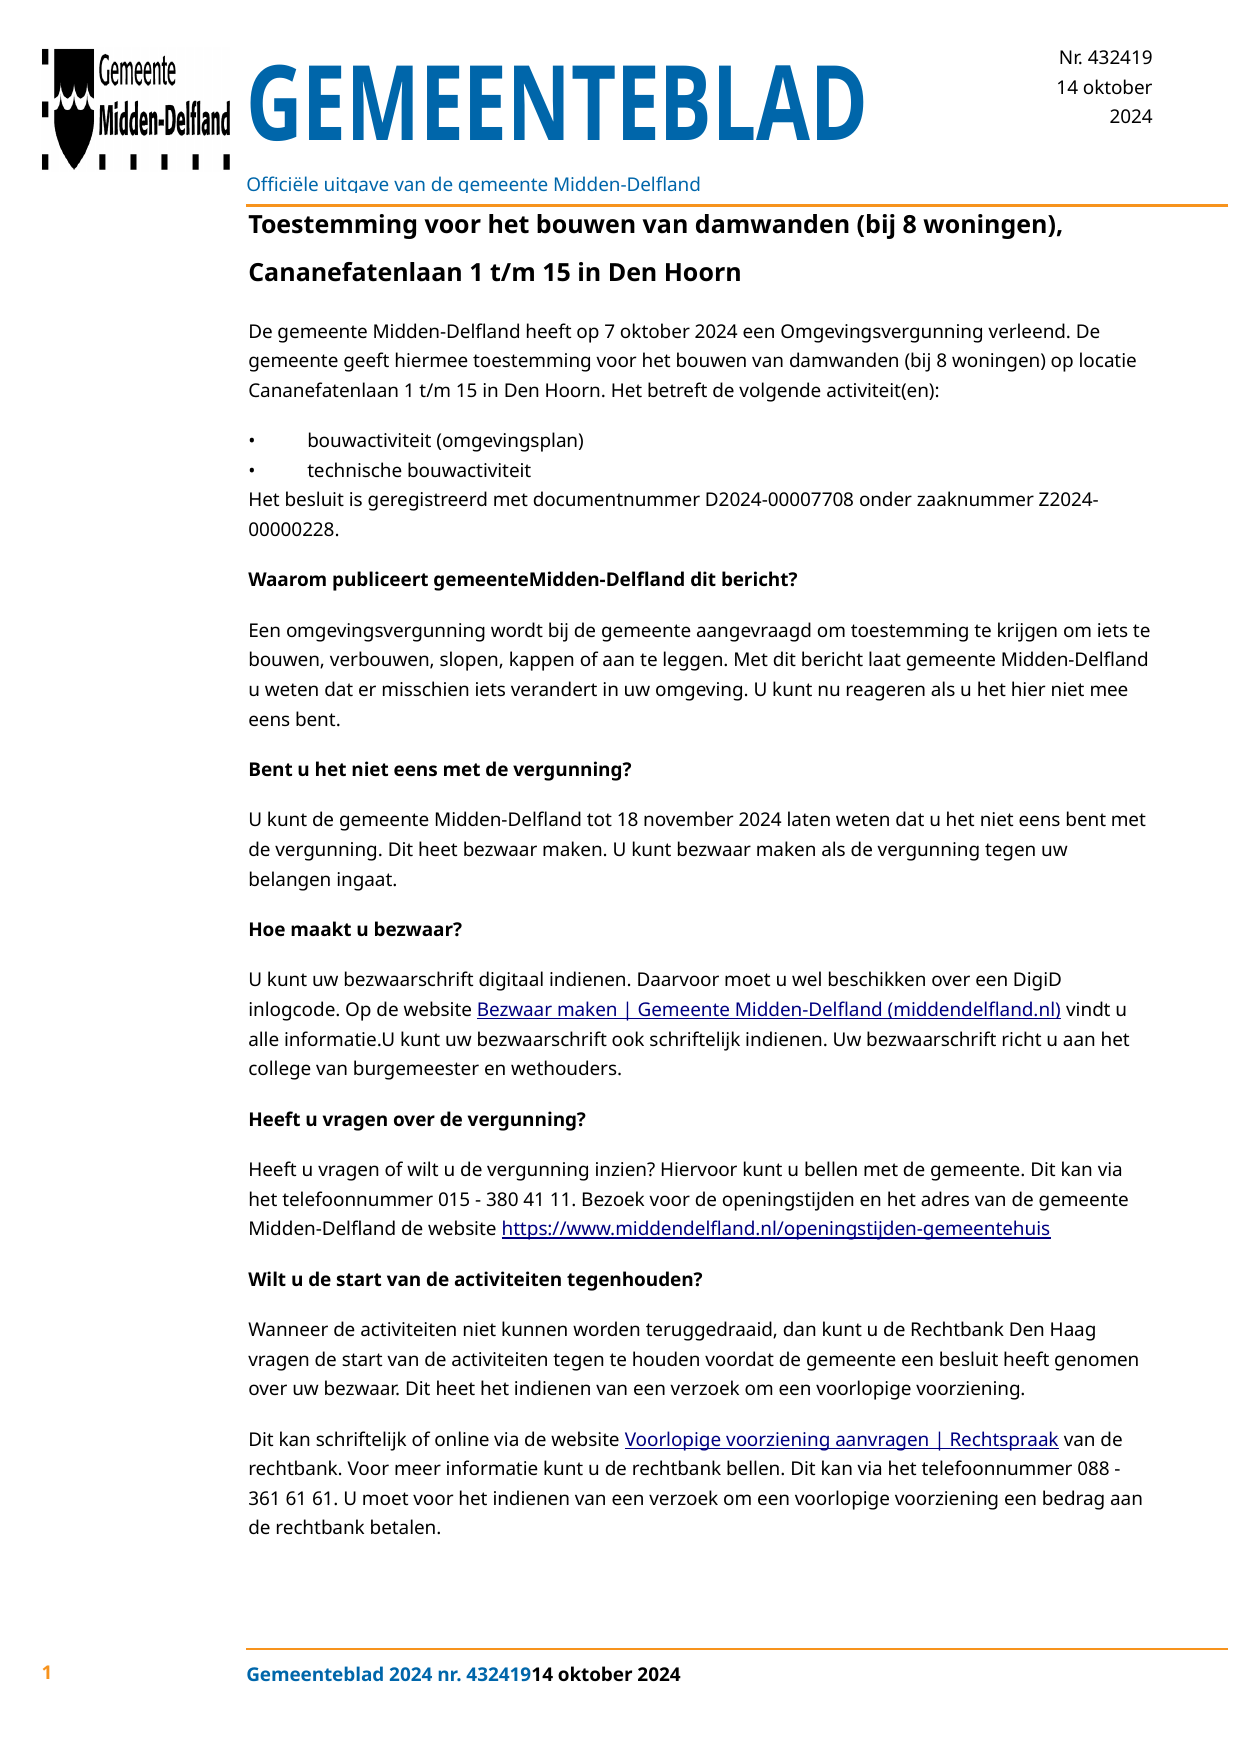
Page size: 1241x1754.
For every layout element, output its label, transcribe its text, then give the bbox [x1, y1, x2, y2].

text Heeft u vragen of wilt u de vergunning inzien? Hiervoor kunt u bellen met de gemeente. Dit kan via het telefoonnummer 015 - 380 41 11. Bezoek voor de openingstijden en het adres van de gemeente Midden-Delfland de website https://www.middendelfland.nl/openingstijden-gemeentehuis [248, 1156, 1152, 1241]
text U kunt de gemeente Midden-Delfland tot 18 november 2024 laten weten dat u het niet eens bent met de vergunning. Dit heet bezwaar maken. U kunt bezwaar maken als de vergunning tegen uw belangen ingaat. [248, 807, 1152, 892]
text Toestemming voor het bouwen van damwanden (bij 8 woningen), Cananefatenlaan 1 t/m 15 in Den Hoorn [248, 207, 1152, 288]
text Wanneer de activiteiten niet kunnen worden teruggedraaid, dan kunt u de Rechtbank Den Haag vragen de start van de activiteiten tegen te houden voordat de gemeente een besluit heeft genomen over uw bezwaar. Dit heet het indienen van een verzoek om een voorlopige voorziening. [248, 1316, 1152, 1401]
text Een omgevingsvergunning wordt bij de gemeente aangevraagd om toestemming te krijgen om iets te bouwen, verbouwen, slopen, kappen of aan te leggen. Met dit bericht laat gemeente Midden-Delfland u weten dat er misschien iets verandert in uw omgeving. U kunt nu reageren als u het hier niet mee eens bent. [248, 617, 1152, 732]
text Hoe maakt u bezwaar? [248, 916, 1152, 942]
text De gemeente Midden-Delfland heeft op 7 oktober 2024 een Omgevingsvergunning verleend. De gemeente geeft hiermee toestemming voor het bouwen van damwanden (bij 8 woningen) op locatie Cananefatenlaan 1 t/m 15 in Den Hoorn. Het betreft de volgende activiteit(en): [248, 318, 1152, 403]
text Dit kan schriftelijk of online via de website Voorlopige voorziening aanvragen | Rechtspraak van de rechtbank. Voor meer informatie kunt u de rechtbank bellen. Dit kan via het telefoonnummer 088 - 361 61 61. U moet voor het indienen van een verzoek om een voorlopige voorziening een bedrag aan de rechtbank betalen. [248, 1426, 1152, 1540]
text Heeft u vragen over de vergunning? [248, 1106, 1152, 1132]
list technische bouwactiviteit [248, 457, 1152, 483]
picture [41, 47, 231, 172]
text Wilt u de start van de activiteiten tegenhouden? [248, 1266, 1152, 1292]
text U kunt uw bezwaarschrift digitaal indienen. Daarvoor moet u wel beschikken over een DigiD inlogcode. Op de website Bezwaar maken | Gemeente Midden-Delfland (middendelfland.nl) vindt u alle informatie.U kunt uw bezwaarschrift ook schriftelijk indienen. Uw bezwaarschrift richt u aan het college van burgemeester en wethouders. [248, 967, 1152, 1081]
text Waarom publiceert gemeenteMidden-Delfland dit bericht? [248, 567, 1152, 592]
text Het besluit is geregistreerd met documentnummer D2024-00007708 onder zaaknummer Z2024-00000228. [248, 487, 1152, 542]
list bouwactiviteit (omgevingsplan) [248, 427, 1152, 453]
text Bent u het niet eens met de vergunning? [248, 756, 1152, 782]
